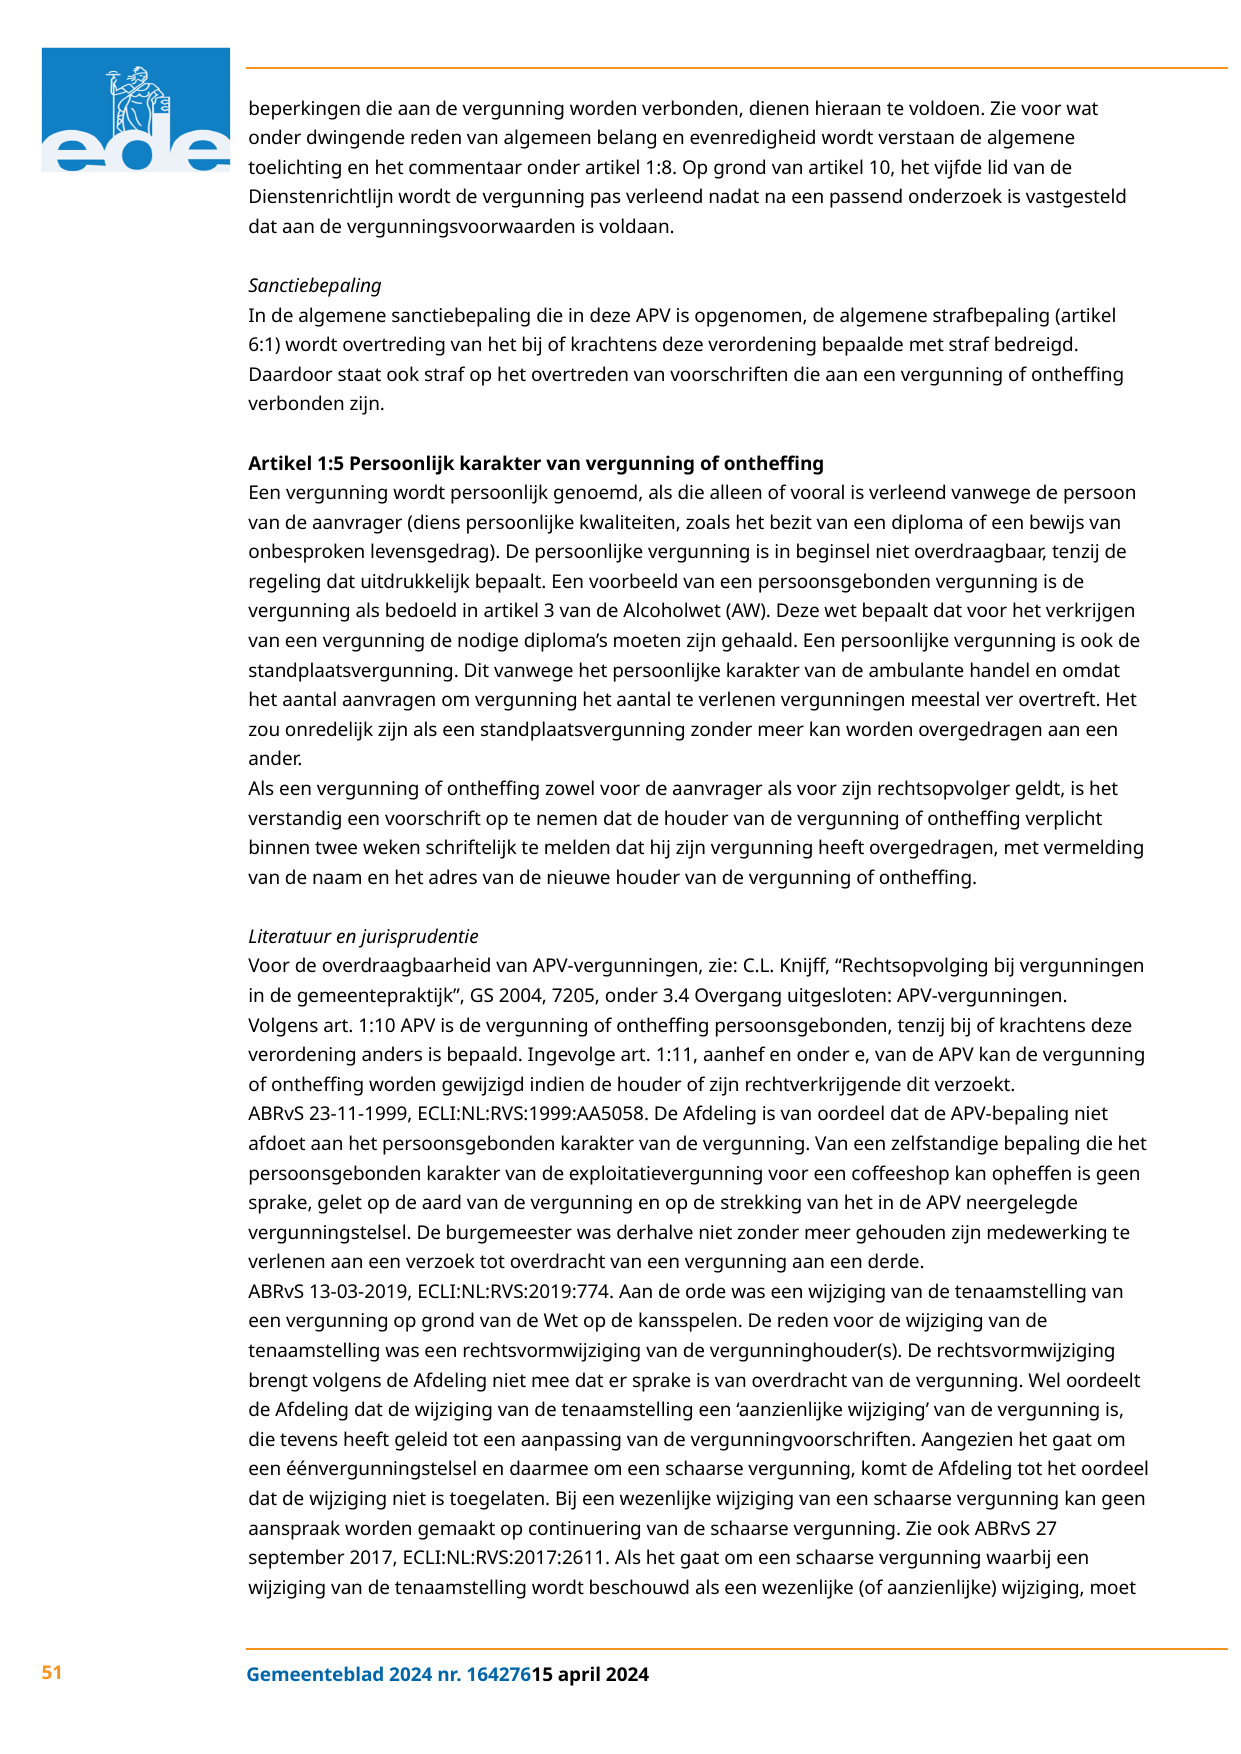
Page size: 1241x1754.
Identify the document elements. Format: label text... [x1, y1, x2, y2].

text In de algemene sanctiebepaling die in deze APV is opgenomen, de algemene strafbepaling (artikel 6:1) wordt overtreding van het bij of krachtens deze verordening bepaalde met straf bedreigd. Daardoor staat ook straf op het overtreden van voorschriften die aan een vergunning of ontheffing verbonden zijn. [248, 302, 1152, 416]
text Sanctiebepaling [248, 272, 1152, 298]
text beperkingen die aan de vergunning worden verbonden, dienen hieraan te voldoen. Zie voor wat onder dwingende reden van algemeen belang en evenredigheid wordt verstaan de algemene toelichting en het commentaar onder artikel 1:8. Op grond van artikel 10, het vijfde lid van de Dienstenrichtlijn wordt de vergunning pas verleend nadat na een passend onderzoek is vastgesteld dat aan de vergunningsvoorwaarden is voldaan. [248, 95, 1152, 239]
text Volgens art. 1:10 APV is de vergunning of ontheffing persoonsgebonden, tenzij bij of krachtens deze verordening anders is bepaald. Ingevolge art. 1:11, aanhef en onder e, van de APV kan de vergunning of ontheffing worden gewijzigd indien de houder of zijn rechtverkrijgende dit verzoekt. [248, 1012, 1152, 1097]
text Artikel 1:5 Persoonlijk karakter van vergunning of ontheffing [248, 450, 1152, 476]
text Literatuur en jurisprudentie [248, 923, 1152, 949]
text Als een vergunning of ontheffing zowel voor de aanvrager als voor zijn rechtsopvolger geldt, is het verstandig een voorschrift op te nemen dat de houder van de vergunning of ontheffing verplicht binnen twee weken schriftelijk te melden dat hij zijn vergunning heeft overgedragen, met vermelding van de naam en het adres van de nieuwe houder van de vergunning of ontheffing. [248, 775, 1152, 890]
text ABRvS 23-11-1999, ECLI:NL:RVS:1999:AA5058. De Afdeling is van oordeel dat de APV-bepaling niet afdoet aan het persoonsgebonden karakter van de vergunning. Van een zelfstandige bepaling die het persoonsgebonden karakter van de exploitatievergunning voor een coffeeshop kan opheffen is geen sprake, gelet op de aard van de vergunning en op de strekking van het in de APV neergelegde vergunningstelsel. De burgemeester was derhalve niet zonder meer gehouden zijn medewerking te verlenen aan een verzoek tot overdracht van een vergunning aan een derde. [248, 1101, 1152, 1274]
picture [41, 47, 231, 172]
text ABRvS 13-03-2019, ECLI:NL:RVS:2019:774. Aan de orde was een wijziging van de tenaamstelling van een vergunning op grond van de Wet op de kansspelen. De reden voor de wijziging van de tenaamstelling was een rechtsvormwijziging van de vergunninghouder(s). De rechtsvormwijziging brengt volgens de Afdeling niet mee dat er sprake is van overdracht van de vergunning. Wel oordeelt de Afdeling dat de wijziging van de tenaamstelling een ‘aanzienlijke wijziging’ van de vergunning is, die tevens heeft geleid tot een aanpassing van de vergunningvoorschriften. Aangezien het gaat om een éénvergunningstelsel en daarmee om een schaarse vergunning, komt de Afdeling tot het oordeel dat de wijziging niet is toegelaten. Bij een wezenlijke wijziging van een schaarse vergunning kan geen aanspraak worden gemaakt op continuering van de schaarse vergunning. Zie ook ABRvS 27 september 2017, ECLI:NL:RVS:2017:2611. Als het gaat om een schaarse vergunning waarbij een wijziging van de tenaamstelling wordt beschouwd als een wezenlijke (of aanzienlijke) wijziging, moet [248, 1278, 1152, 1600]
text Voor de overdraagbaarheid van APV-vergunningen, zie: C.L. Knijff, “Rechtsopvolging bij vergunningen in de gemeentepraktijk”, GS 2004, 7205, onder 3.4 Overgang uitgesloten: APV-vergunningen. [248, 953, 1152, 1008]
text Een vergunning wordt persoonlijk genoemd, als die alleen of vooral is verleend vanwege de persoon van de aanvrager (diens persoonlijke kwaliteiten, zoals het bezit van een diploma of een bewijs van onbesproken levensgedrag). De persoonlijke vergunning is in beginsel niet overdraagbaar, tenzij de regeling dat uitdrukkelijk bepaalt. Een voorbeeld van een persoonsgebonden vergunning is de vergunning als bedoeld in artikel 3 van de Alcoholwet (AW). Deze wet bepaalt dat voor het verkrijgen van een vergunning de nodige diploma’s moeten zijn gehaald. Een persoonlijke vergunning is ook de standplaatsvergunning. Dit vanwege het persoonlijke karakter van de ambulante handel en omdat het aantal aanvragen om vergunning het aantal te verlenen vergunningen meestal ver overtreft. Het zou onredelijk zijn als een standplaatsvergunning zonder meer kan worden overgedragen aan een ander. [248, 479, 1152, 771]
